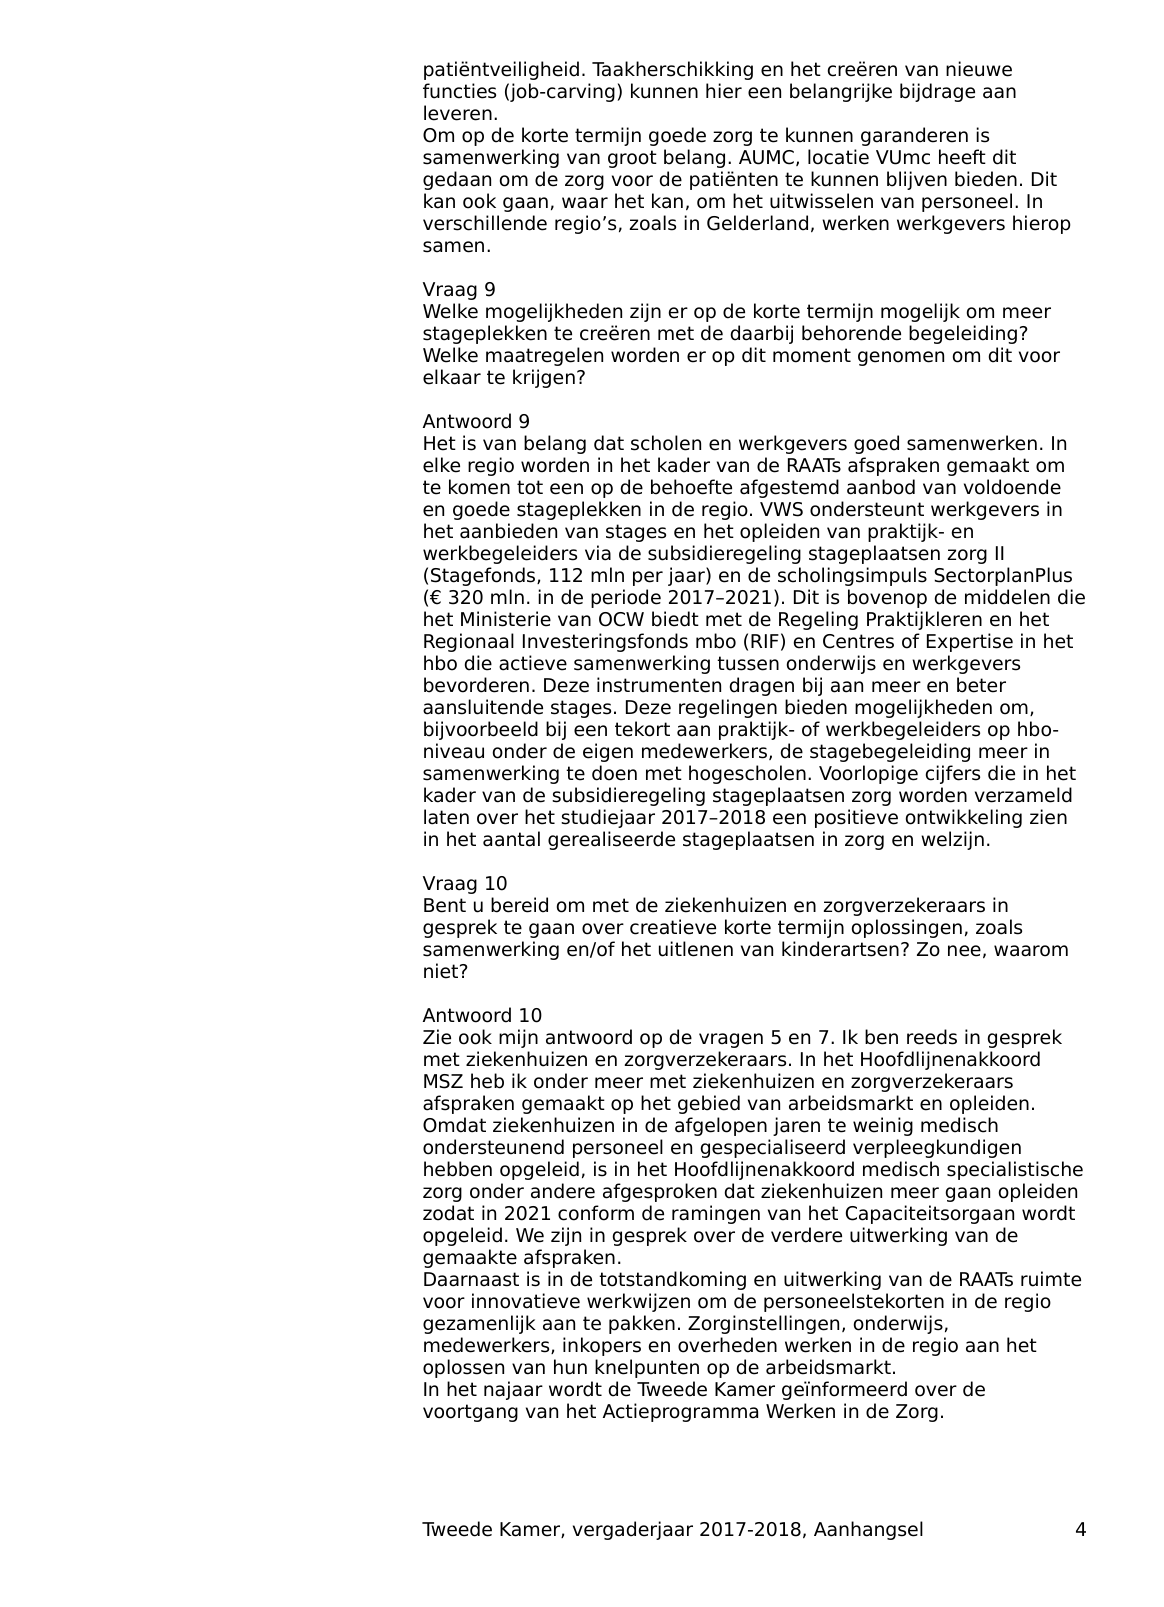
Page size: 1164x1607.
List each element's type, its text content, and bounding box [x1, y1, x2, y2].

text Bent u bereid om met de ziekenhuizen en zorgverzekeraars in gesprek te gaan over creatieve korte termijn oplossingen, zoals samenwerking en/of het uitlenen van kinderartsen? Zo nee, waarom niet? [422, 895, 1087, 983]
text Welke mogelijkheden zijn er op de korte termijn mogelijk om meer stageplekken te creëren met de daarbij behorende begeleiding? Welke maatregelen worden er op dit moment genomen om dit voor elkaar te krijgen? [422, 301, 1087, 389]
text Antwoord 9 [422, 411, 1087, 433]
text Antwoord 10 [422, 1005, 1087, 1027]
text Zie ook mijn antwoord op de vragen 5 en 7. Ik ben reeds in gesprek met ziekenhuizen en zorgverzekeraars. In het Hoofdlijnenakkoord MSZ heb ik onder meer met ziekenhuizen en zorgverzekeraars afspraken gemaakt op het gebied van arbeidsmarkt en opleiden. Omdat ziekenhuizen in de afgelopen jaren te weinig medisch ondersteunend personeel en gespecialiseerd verpleegkundigen hebben opgeleid, is in het Hoofdlijnenakkoord medisch specialistische zorg onder andere afgesproken dat ziekenhuizen meer gaan opleiden zodat in 2021 conform de ramingen van het Capaciteitsorgaan wordt opgeleid. We zijn in gesprek over de verdere uitwerking van de gemaakte afspraken. [422, 1027, 1087, 1269]
text Vraag 10 [422, 873, 1087, 895]
text In het najaar wordt de Tweede Kamer geïnformeerd over de voortgang van het Actieprogramma Werken in de Zorg. [422, 1379, 1087, 1423]
text Vraag 9 [422, 279, 1087, 301]
text patiëntveiligheid. Taakherschikking en het creëren van nieuwe functies (job-carving) kunnen hier een belangrijke bijdrage aan leveren. [422, 59, 1087, 125]
text Om op de korte termijn goede zorg te kunnen garanderen is samenwerking van groot belang. AUMC, locatie VUmc heeft dit gedaan om de zorg voor de patiënten te kunnen blijven bieden. Dit kan ook gaan, waar het kan, om het uitwisselen van personeel. In verschillende regio’s, zoals in Gelderland, werken werkgevers hierop samen. [422, 125, 1087, 257]
text Het is van belang dat scholen en werkgevers goed samenwerken. In elke regio worden in het kader van de RAATs afspraken gemaakt om te komen tot een op de behoefte afgestemd aanbod van voldoende en goede stageplekken in de regio. VWS ondersteunt werkgevers in het aanbieden van stages en het opleiden van praktijk- en werkbegeleiders via de subsidieregeling stageplaatsen zorg II (Stagefonds, 112 mln per jaar) en de scholingsimpuls SectorplanPlus (€ 320 mln. in de periode 2017–2021). Dit is bovenop de middelen die het Ministerie van OCW biedt met de Regeling Praktijkleren en het Regionaal Investeringsfonds mbo (RIF) en Centres of Expertise in het hbo die actieve samenwerking tussen onderwijs en werkgevers bevorderen. Deze instrumenten dragen bij aan meer en beter aansluitende stages. Deze regelingen bieden mogelijkheden om, bijvoorbeeld bij een tekort aan praktijk- of werkbegeleiders op hbo-niveau onder de eigen medewerkers, de stagebegeleiding meer in samenwerking te doen met hogescholen. Voorlopige cijfers die in het kader van de subsidieregeling stageplaatsen zorg worden verzameld laten over het studiejaar 2017–2018 een positieve ontwikkeling zien in het aantal gerealiseerde stageplaatsen in zorg en welzijn. [422, 433, 1087, 851]
text Daarnaast is in de totstandkoming en uitwerking van de RAATs ruimte voor innovatieve werkwijzen om de personeelstekorten in de regio gezamenlijk aan te pakken. Zorginstellingen, onderwijs, medewerkers, inkopers en overheden werken in de regio aan het oplossen van hun knelpunten op de arbeidsmarkt. [422, 1269, 1087, 1379]
